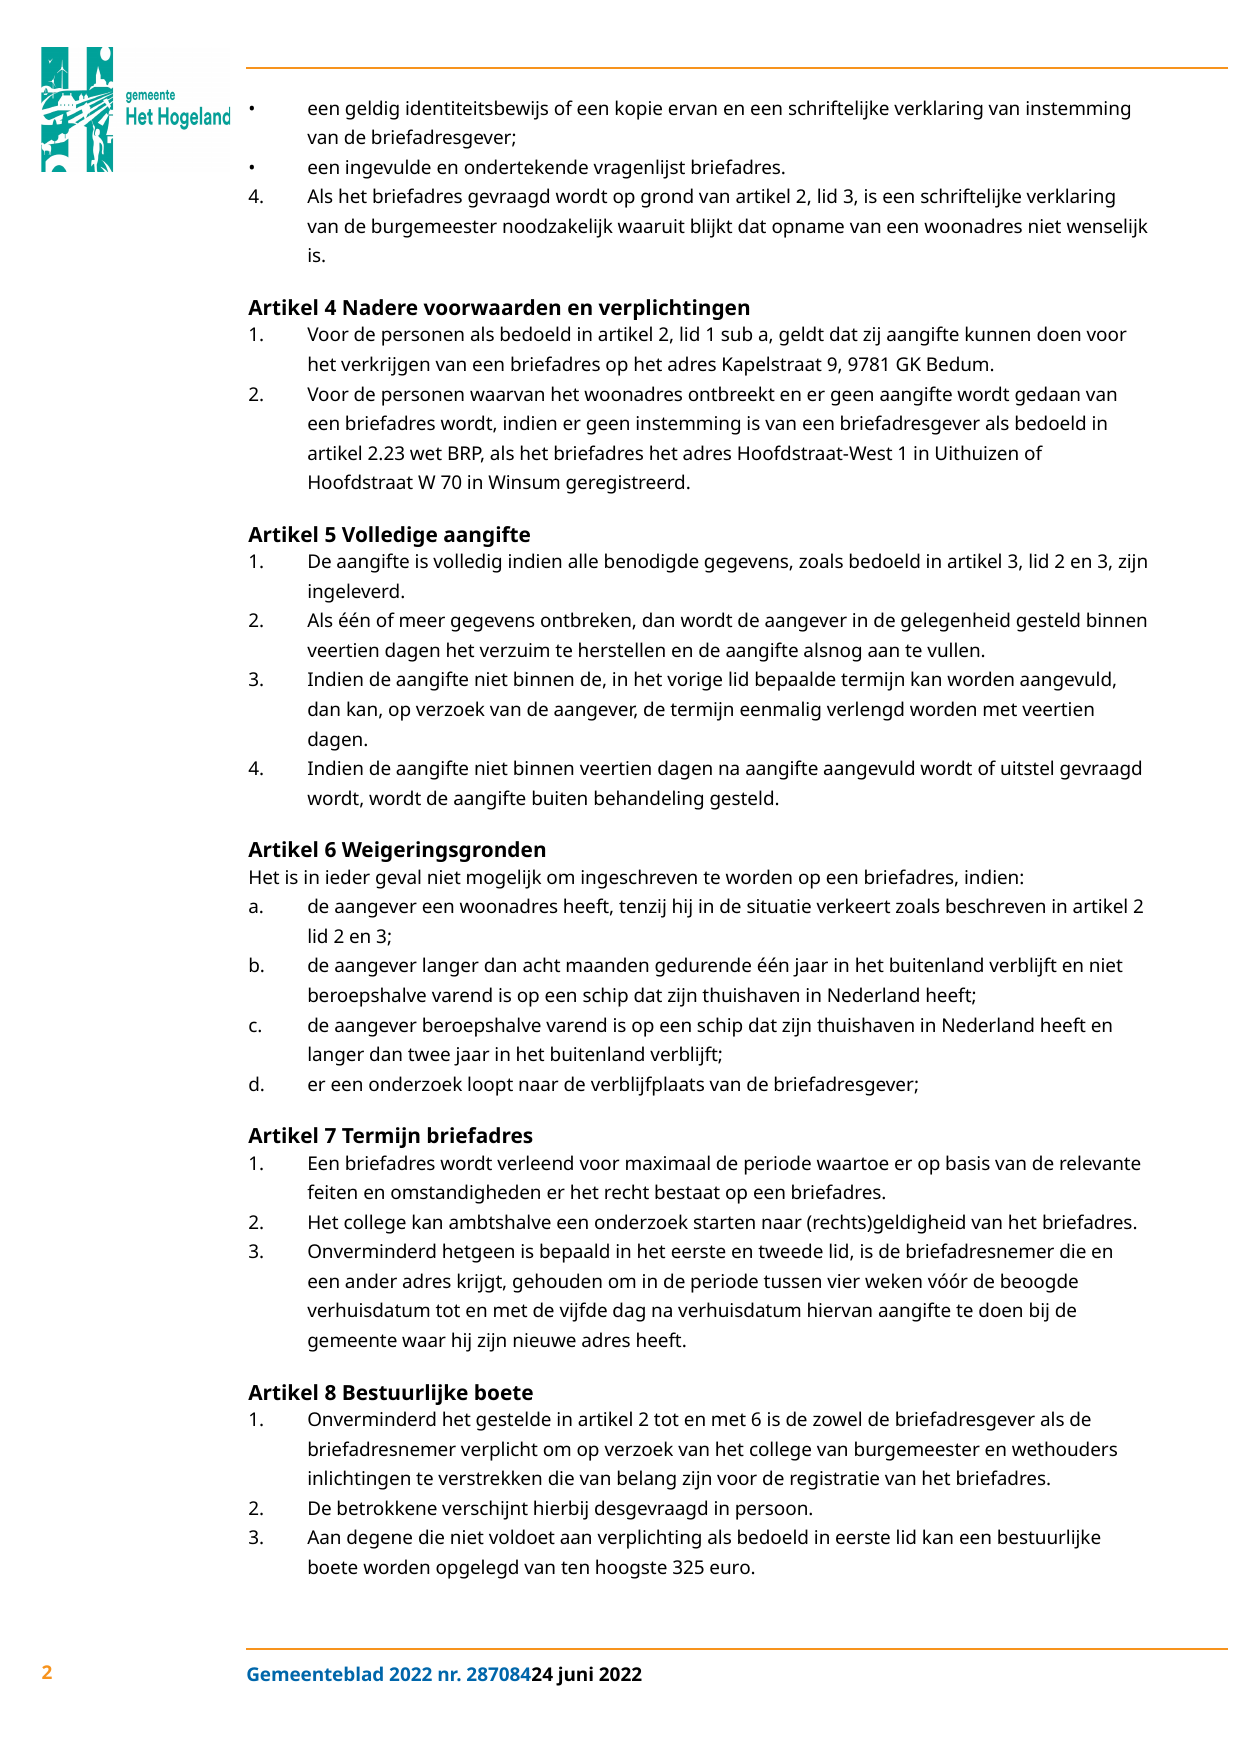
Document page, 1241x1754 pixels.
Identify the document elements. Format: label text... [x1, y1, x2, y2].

text Artikel 5 Volledige aangifte [248, 520, 1152, 548]
picture [41, 47, 231, 172]
text Artikel 6 Weigeringsgronden [248, 835, 1152, 864]
list de aangever een woonadres heeft, tenzij hij in de situatie verkeert zoals beschreven in artikel 2 lid 2 en 3; [248, 893, 1152, 949]
text Artikel 4 Nadere voorwaarden en verplichtingen [248, 293, 1152, 322]
list er een onderzoek loopt naar de verblijfplaats van de briefadresgever; [248, 1071, 1152, 1097]
list Onverminderd hetgeen is bepaald in het eerste en tweede lid, is de briefadresnemer die en een ander adres krijgt, gehouden om in de periode tussen vier weken vóór de beoogde verhuisdatum tot en met de vijfde dag na verhuisdatum hiervan aangifte te doen bij de gemeente waar hij zijn nieuwe adres heeft. [248, 1238, 1152, 1353]
list de aangever langer dan acht maanden gedurende één jaar in het buitenland verblijft en niet beroepshalve varend is op een schip dat zijn thuishaven in Nederland heeft; [248, 953, 1152, 1008]
list De aangifte is volledig indien alle benodigde gegevens, zoals bedoeld in artikel 3, lid 2 en 3, zijn ingeleverd. [248, 548, 1152, 604]
list Als het briefadres gevraagd wordt op grond van artikel 2, lid 3, is een schriftelijke verklaring van de burgemeester noodzakelijk waaruit blijkt dat opname van een woonadres niet wenselijk is. [248, 183, 1152, 268]
list Onverminderd het gestelde in artikel 2 tot en met 6 is de zowel de briefadresgever als de briefadresnemer verplicht om op verzoek van het college van burgemeester en wethouders inlichtingen te verstrekken die van belang zijn voor de registratie van het briefadres. [248, 1406, 1152, 1491]
text Artikel 8 Bestuurlijke boete [248, 1378, 1152, 1406]
list Een briefadres wordt verleend voor maximaal de periode waartoe er op basis van de relevante feiten en omstandigheden er het recht bestaat op een briefadres. [248, 1150, 1152, 1205]
list Aan degene die niet voldoet aan verplichting als bedoeld in eerste lid kan een bestuurlijke boete worden opgelegd van ten hoogste 325 euro. [248, 1524, 1152, 1580]
text Artikel 7 Termijn briefadres [248, 1121, 1152, 1150]
list De betrokkene verschijnt hierbij desgevraagd in persoon. [248, 1495, 1152, 1521]
list een ingevulde en ondertekende vragenlijst briefadres. [248, 154, 1152, 180]
list Voor de personen als bedoeld in artikel 2, lid 1 sub a, geldt dat zij aangifte kunnen doen voor het verkrijgen van een briefadres op het adres Kapelstraat 9, 9781 GK Bedum. [248, 322, 1152, 377]
list Indien de aangifte niet binnen de, in het vorige lid bepaalde termijn kan worden aangevuld, dan kan, op verzoek van de aangever, de termijn eenmalig verlengd worden met veertien dagen. [248, 667, 1152, 752]
list Voor de personen waarvan het woonadres ontbreekt en er geen aangifte wordt gedaan van een briefadres wordt, indien er geen instemming is van een briefadresgever als bedoeld in artikel 2.23 wet BRP, als het briefadres het adres Hoofdstraat-West 1 in Uithuizen of Hoofdstraat W 70 in Winsum geregistreerd. [248, 381, 1152, 495]
list Indien de aangifte niet binnen veertien dagen na aangifte aangevuld wordt of uitstel gevraagd wordt, wordt de aangifte buiten behandeling gesteld. [248, 755, 1152, 811]
text Het is in ieder geval niet mogelijk om ingeschreven te worden op een briefadres, indien: [248, 864, 1152, 889]
list een geldig identiteitsbewijs of een kopie ervan en een schriftelijke verklaring van instemming van de briefadresgever; [248, 95, 1152, 150]
list Het college kan ambtshalve een onderzoek starten naar (rechts)geldigheid van het briefadres. [248, 1209, 1152, 1235]
list de aangever beroepshalve varend is op een schip dat zijn thuishaven in Nederland heeft en langer dan twee jaar in het buitenland verblijft; [248, 1012, 1152, 1067]
list Als één of meer gegevens ontbreken, dan wordt de aangever in de gelegenheid gesteld binnen veertien dagen het verzuim te herstellen en de aangifte alsnog aan te vullen. [248, 607, 1152, 663]
